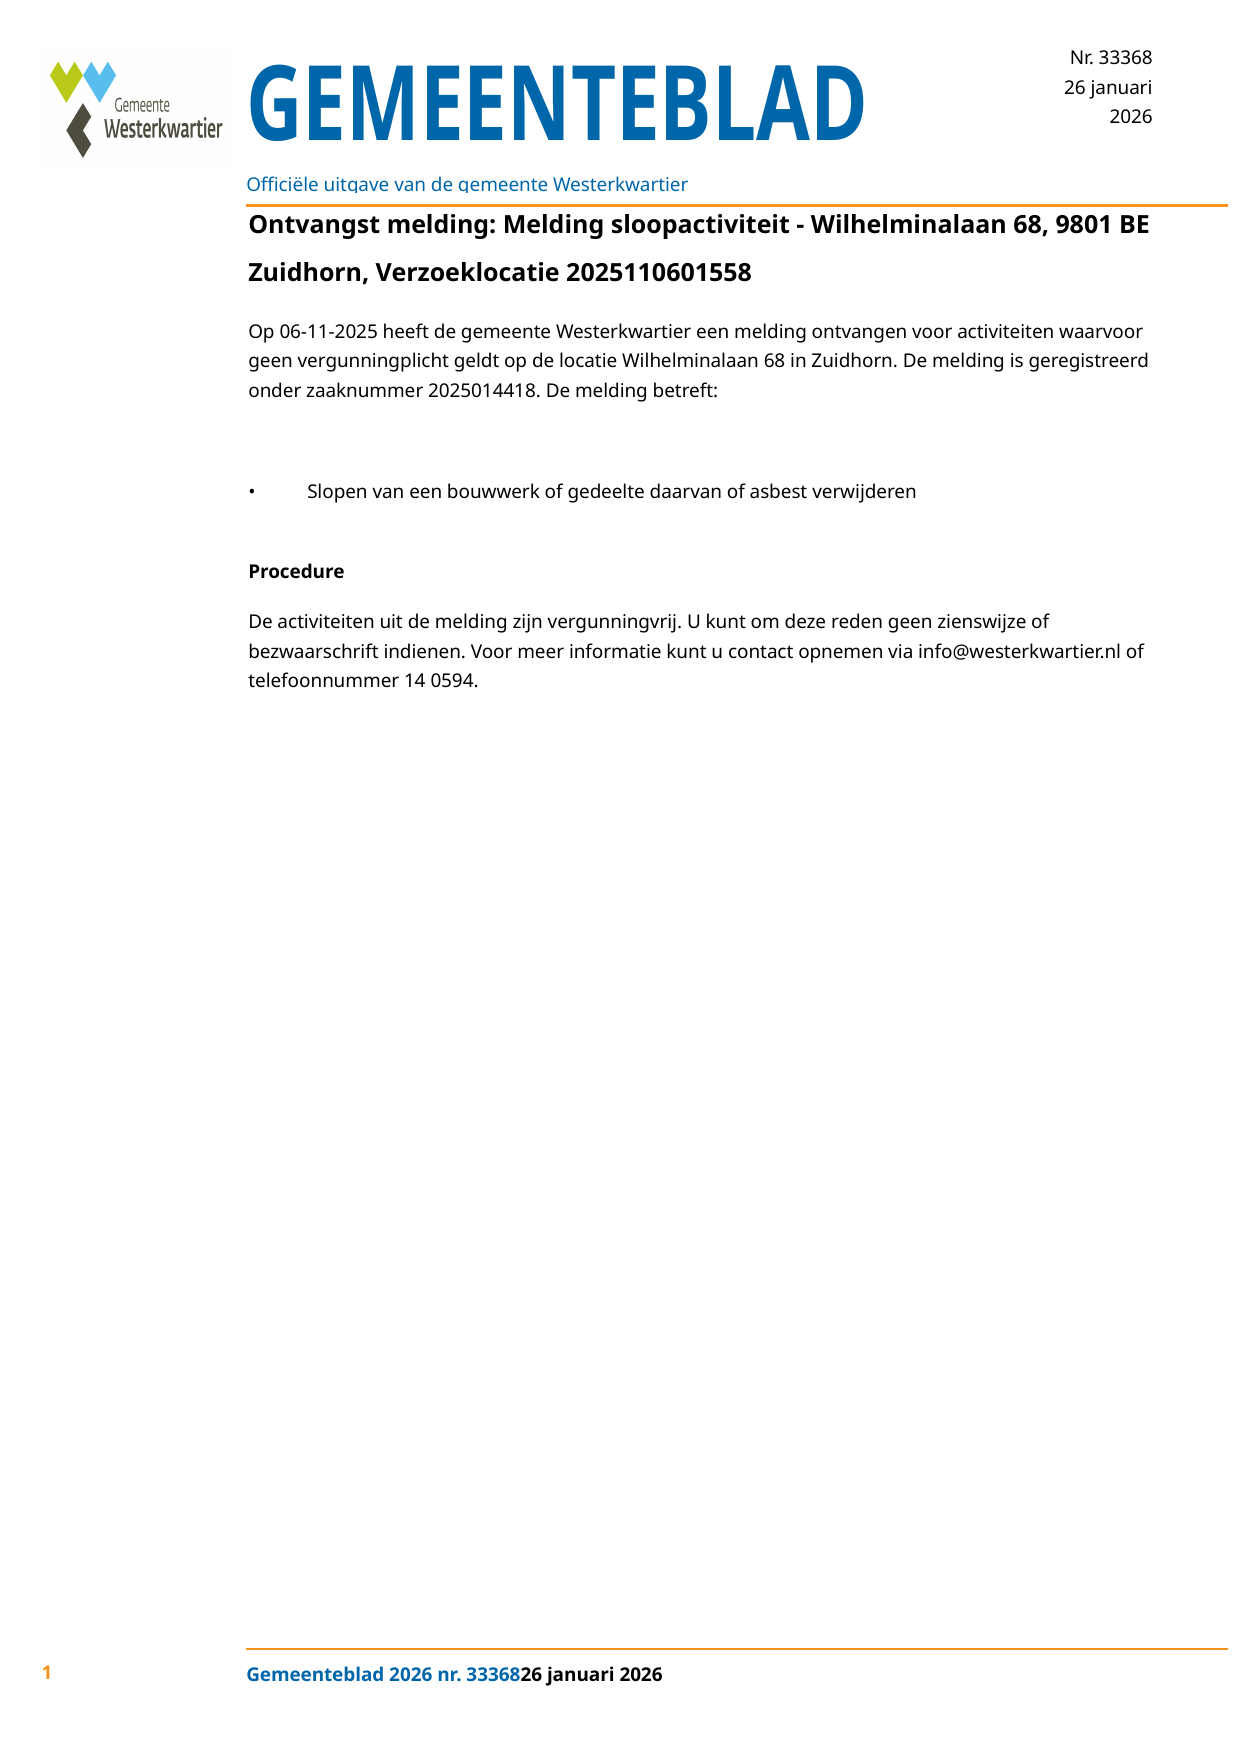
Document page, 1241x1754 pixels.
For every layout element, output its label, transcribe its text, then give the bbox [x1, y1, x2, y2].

text Procedure [248, 558, 1152, 584]
text Ontvangst melding: Melding sloopactiviteit - Wilhelminalaan 68, 9801 BE Zuidhorn, Verzoeklocatie 2025110601558 [248, 207, 1152, 288]
text Op 06-11-2025 heeft de gemeente Westerkwartier een melding ontvangen voor activiteiten waarvoor geen vergunningplicht geldt op de locatie Wilhelminalaan 68 in Zuidhorn. De melding is geregistreerd onder zaaknummer 2025014418. De melding betreft: [248, 318, 1152, 403]
picture [41, 47, 231, 172]
list Slopen van een bouwwerk of gedeelte daarvan of asbest verwijderen [248, 478, 1152, 504]
text De activiteiten uit de melding zijn vergunningvrij. U kunt om deze reden geen zienswijze of bezwaarschrift indienen. Voor meer informatie kunt u contact opnemen via info@westerkwartier.nl of telefoonnummer 14 0594. [248, 608, 1152, 693]
